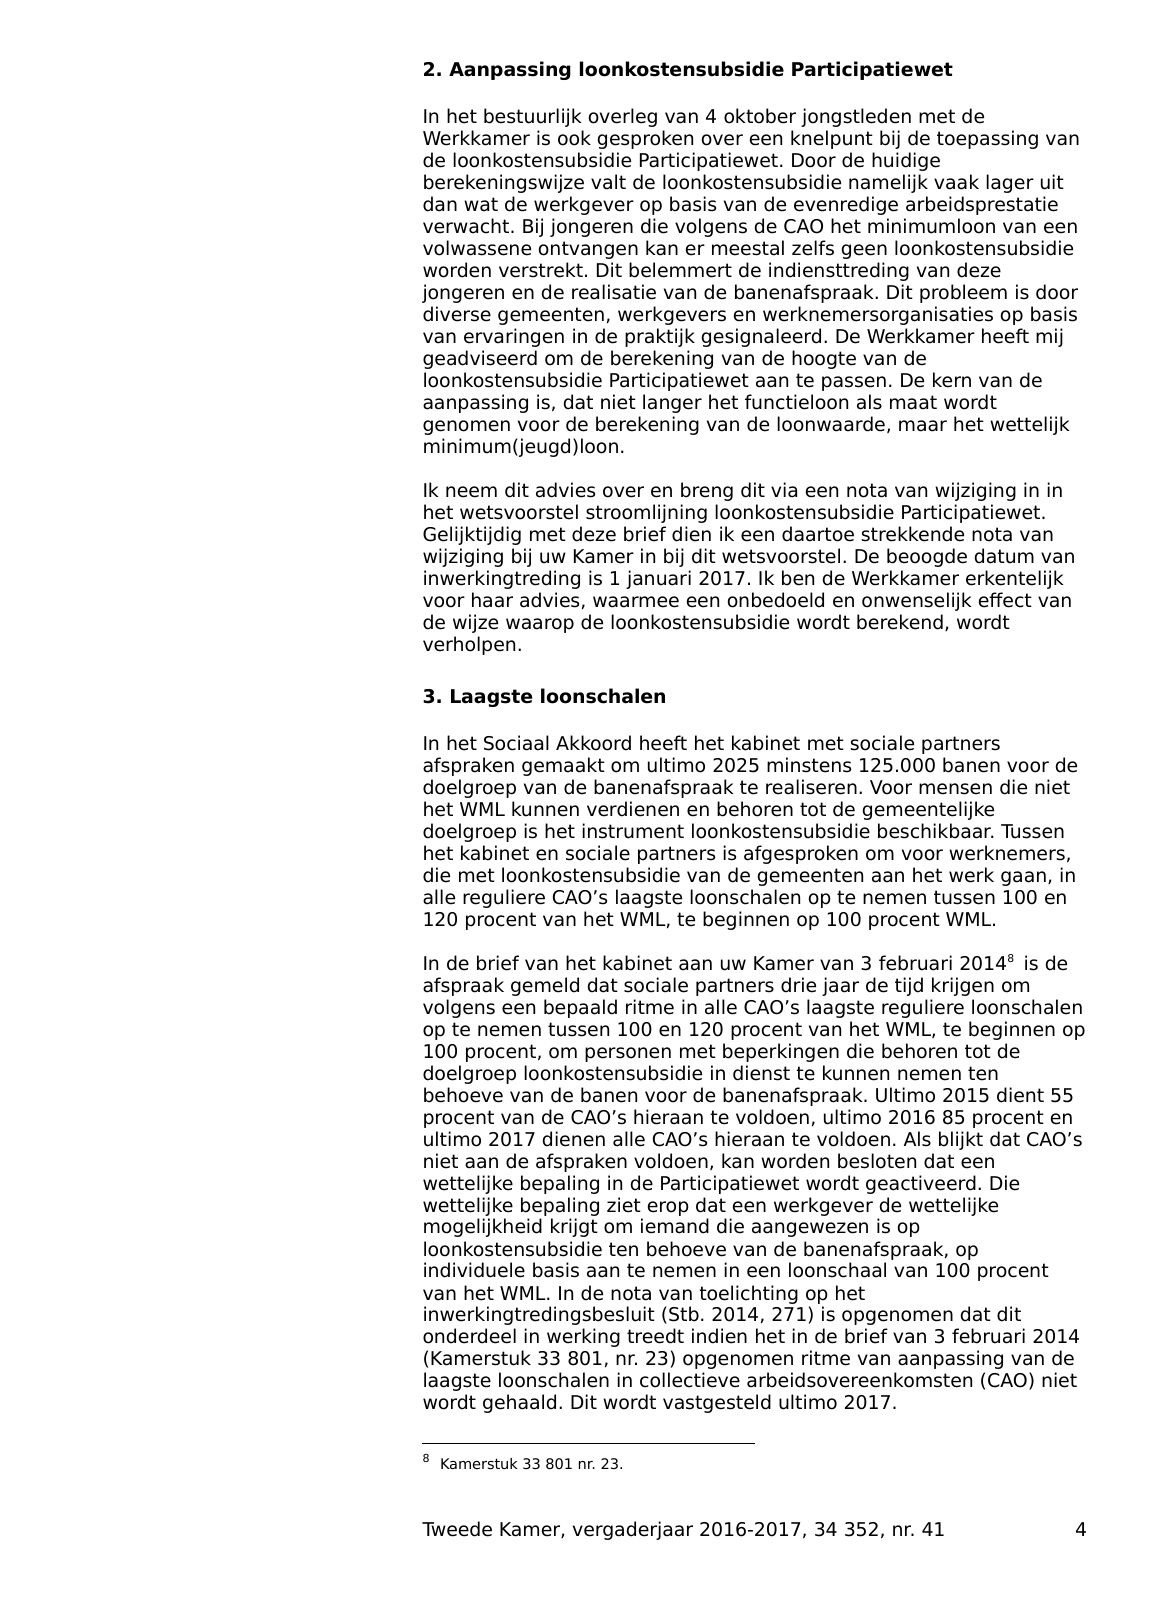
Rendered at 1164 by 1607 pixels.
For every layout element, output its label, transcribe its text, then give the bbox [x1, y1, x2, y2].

text In de brief van het kabinet aan uw Kamer van 3 februari 2014 is de afspraak gemeld dat sociale partners drie jaar de tijd krijgen om volgens een bepaald ritme in alle CAO’s laagste reguliere loonschalen op te nemen tussen 100 en 120 procent van het WML, te beginnen op 100 procent, om personen met beperkingen die behoren tot de doelgroep loonkostensubsidie in dienst te kunnen nemen ten behoeve van de banen voor de banenafspraak. Ultimo 2015 dient 55 procent van de CAO’s hieraan te voldoen, ultimo 2016 85 procent en ultimo 2017 dienen alle CAO’s hieraan te voldoen. Als blijkt dat CAO’s niet aan de afspraken voldoen, kan worden besloten dat een wettelijke bepaling in de Participatiewet wordt geactiveerd. Die wettelijke bepaling ziet erop dat een werkgever de wettelijke mogelijkheid krijgt om iemand die aangewezen is op loonkostensubsidie ten behoeve van de banenafspraak, op individuele basis aan te nemen in een loonschaal van 100 procent van het WML. In de nota van toelichting op het inwerkingtredingsbesluit (Stb. 2014, 271) is opgenomen dat dit onderdeel in werking treedt indien het in de brief van 3 februari 2014 (Kamerstuk 33 801, nr. 23) opgenomen ritme van aanpassing van de laagste loonschalen in collectieve arbeidsovereenkomsten (CAO) niet wordt gehaald. Dit wordt vastgesteld ultimo 2017. [422, 953, 1087, 1414]
subtitle 3. Laagste loonschalen [422, 686, 1087, 708]
text In het bestuurlijk overleg van 4 oktober jongstleden met de Werkkamer is ook gesproken over een knelpunt bij de toepassing van de loonkostensubsidie Participatiewet. Door de huidige berekeningswijze valt de loonkostensubsidie namelijk vaak lager uit dan wat de werkgever op basis van de evenredige arbeidsprestatie verwacht. Bij jongeren die volgens de CAO het minimumloon van een volwassene ontvangen kan er meestal zelfs geen loonkostensubsidie worden verstrekt. Dit belemmert de indiensttreding van deze jongeren en de realisatie van de banenafspraak. Dit probleem is door diverse gemeenten, werkgevers en werknemersorganisaties op basis van ervaringen in de praktijk gesignaleerd. De Werkkamer heeft mij geadviseerd om de berekening van de hoogte van de loonkostensubsidie Participatiewet aan te passen. De kern van de aanpassing is, dat niet langer het functieloon als maat wordt genomen voor de berekening van de loonwaarde, maar het wettelijk minimum(jeugd)loon. [422, 106, 1087, 458]
text In het Sociaal Akkoord heeft het kabinet met sociale partners afspraken gemaakt om ultimo 2025 minstens 125.000 banen voor de doelgroep van de banenafspraak te realiseren. Voor mensen die niet het WML kunnen verdienen en behoren tot de gemeentelijke doelgroep is het instrument loonkostensubsidie beschikbaar. Tussen het kabinet en sociale partners is afgesproken om voor werknemers, die met loonkostensubsidie van de gemeenten aan het werk gaan, in alle reguliere CAO’s laagste loonschalen op te nemen tussen 100 en 120 procent van het WML, te beginnen op 100 procent WML. [422, 733, 1087, 931]
text Ik neem dit advies over en breng dit via een nota van wijziging in in het wetsvoorstel stroomlijning loonkostensubsidie Participatiewet. Gelijktijdig met deze brief dien ik een daartoe strekkende nota van wijziging bij uw Kamer in bij dit wetsvoorstel. De beoogde datum van inwerkingtreding is 1 januari 2017. Ik ben de Werkkamer erkentelijk voor haar advies, waarmee een onbedoeld en onwenselijk effect van de wijze waarop de loonkostensubsidie wordt berekend, wordt verholpen. [422, 480, 1087, 656]
subtitle 2. Aanpassing loonkostensubsidie Participatiewet [422, 59, 1087, 81]
text Kamerstuk 33 801 nr. 23. [422, 1452, 1087, 1474]
